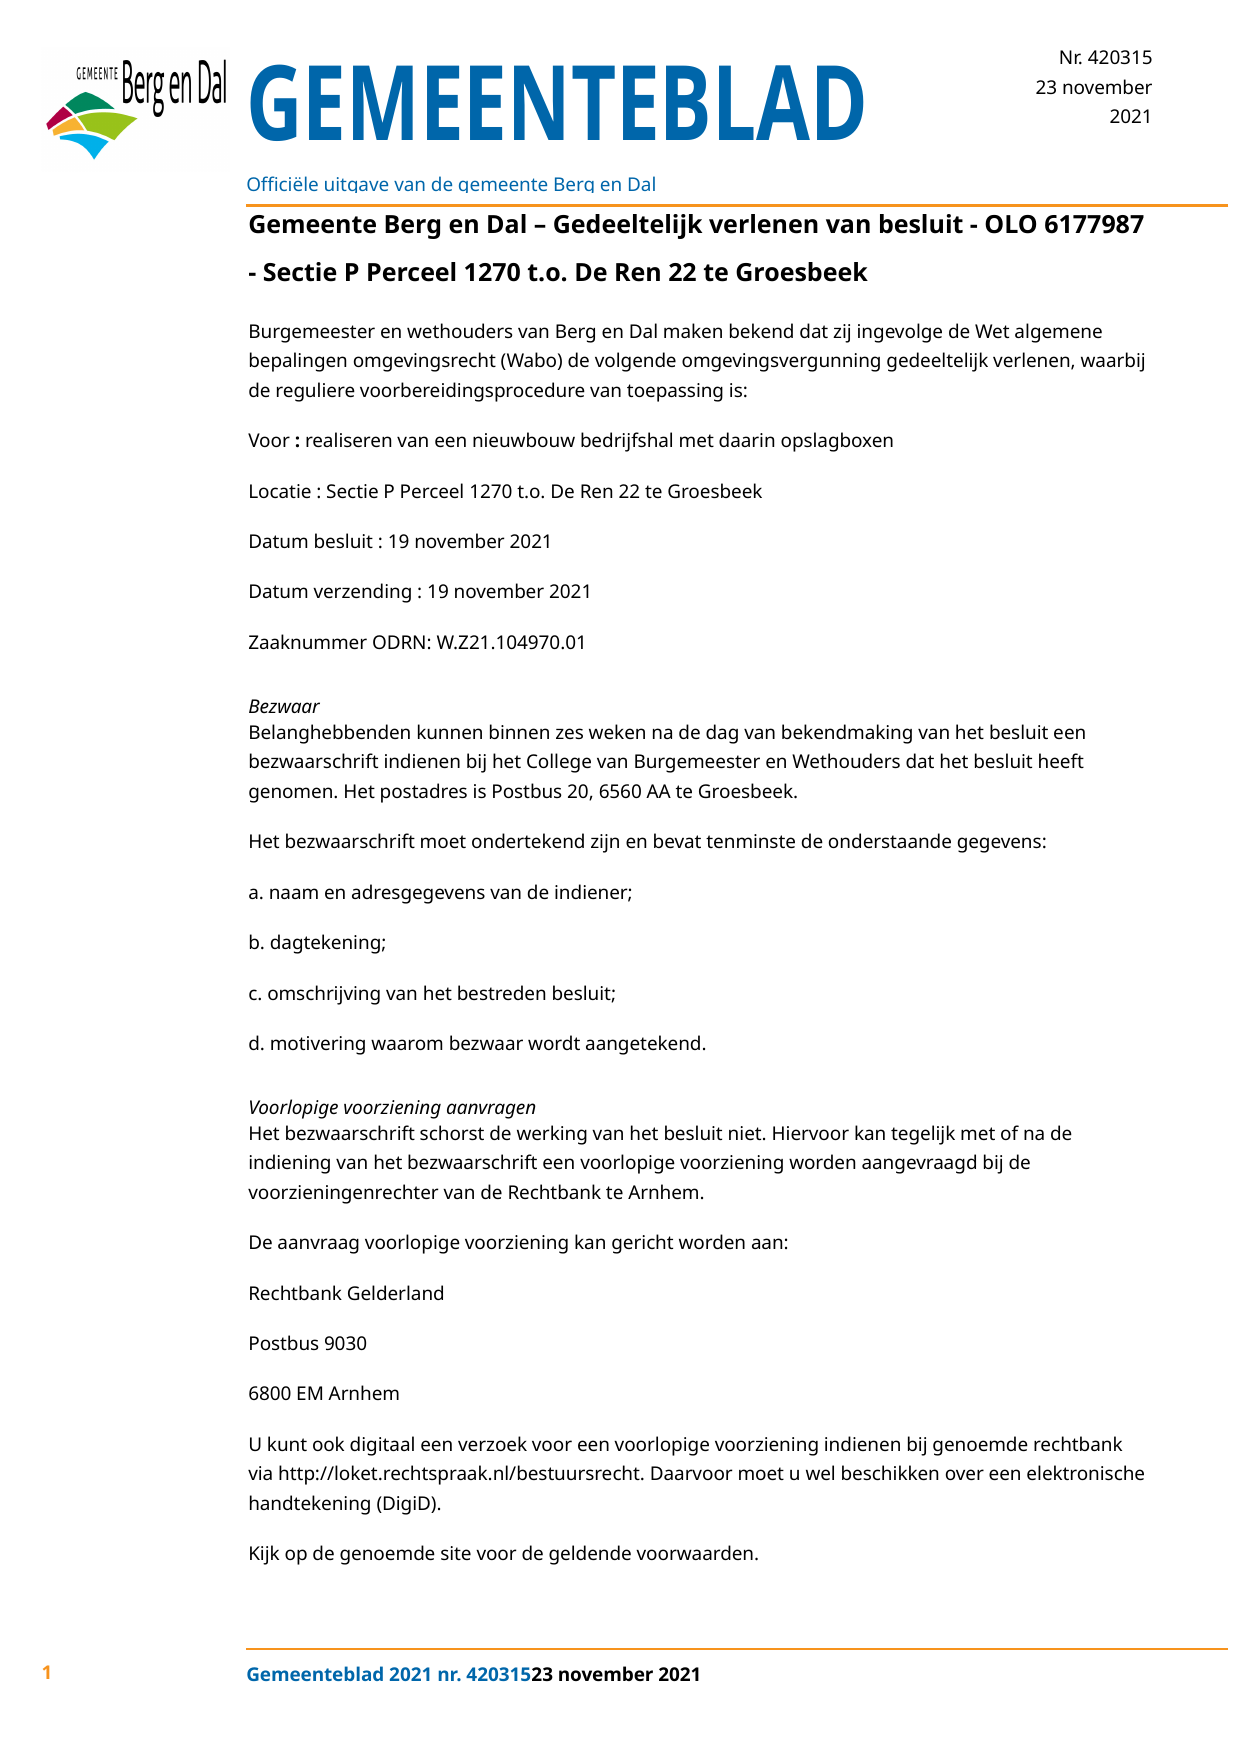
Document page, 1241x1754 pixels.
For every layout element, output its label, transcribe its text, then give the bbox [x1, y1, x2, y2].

text Gemeente Berg en Dal – Gedeeltelijk verlenen van besluit - OLO 6177987 - Sectie P Perceel 1270 t.o. De Ren 22 te Groesbeek [248, 207, 1152, 288]
text Datum besluit : 19 november 2021 [248, 528, 1152, 554]
text a. naam en adresgegevens van de indiener; [248, 879, 1152, 904]
text b. dagtekening; [248, 929, 1152, 955]
text Het bezwaarschrift schorst de werking van het besluit niet. Hiervoor kan tegelijk met of na de indiening van het bezwaarschrift een voorlopige voorziening worden aangevraagd bij de voorzieningenrechter van de Rechtbank te Arnhem. [248, 1120, 1152, 1205]
text De aanvraag voorlopige voorziening kan gericht worden aan: [248, 1229, 1152, 1255]
text Het bezwaarschrift moet ondertekend zijn en bevat tenminste de onderstaande gegevens: [248, 828, 1152, 854]
text Datum verzending : 19 november 2021 [248, 579, 1152, 604]
text Voor : realiseren van een nieuwbouw bedrijfshal met daarin opslagboxen [248, 427, 1152, 453]
text Locatie : Sectie P Perceel 1270 t.o. De Ren 22 te Groesbeek [248, 478, 1152, 504]
text Bezwaar [248, 693, 1152, 719]
text Voorlopige voorziening aanvragen [248, 1094, 1152, 1120]
text Kijk op de genoemde site voor de geldende voorwaarden. [248, 1541, 1152, 1566]
text d. motivering waarom bezwaar wordt aangetekend. [248, 1030, 1152, 1056]
text U kunt ook digitaal een verzoek voor een voorlopige voorziening indienen bij genoemde rechtbank via http://loket.rechtspraak.nl/bestuursrecht. Daarvoor moet u wel beschikken over een elektronische handtekening (DigiD). [248, 1431, 1152, 1516]
text Belanghebbenden kunnen binnen zes weken na de dag van bekendmaking van het besluit een bezwaarschrift indienen bij het College van Burgemeester en Wethouders dat het besluit heeft genomen. Het postadres is Postbus 20, 6560 AA te Groesbeek. [248, 719, 1152, 804]
text c. omschrijving van het bestreden besluit; [248, 980, 1152, 1005]
text Rechtbank Gelderland [248, 1280, 1152, 1306]
text Postbus 9030 [248, 1330, 1152, 1356]
picture [41, 47, 231, 172]
text Zaaknummer ODRN: W.Z21.104970.01 [248, 629, 1152, 655]
text 6800 EM Arnhem [248, 1381, 1152, 1406]
text Burgemeester en wethouders van Berg en Dal maken bekend dat zij ingevolge de Wet algemene bepalingen omgevingsrecht (Wabo) de volgende omgevingsvergunning gedeeltelijk verlenen, waarbij de reguliere voorbereidingsprocedure van toepassing is: [248, 318, 1152, 403]
